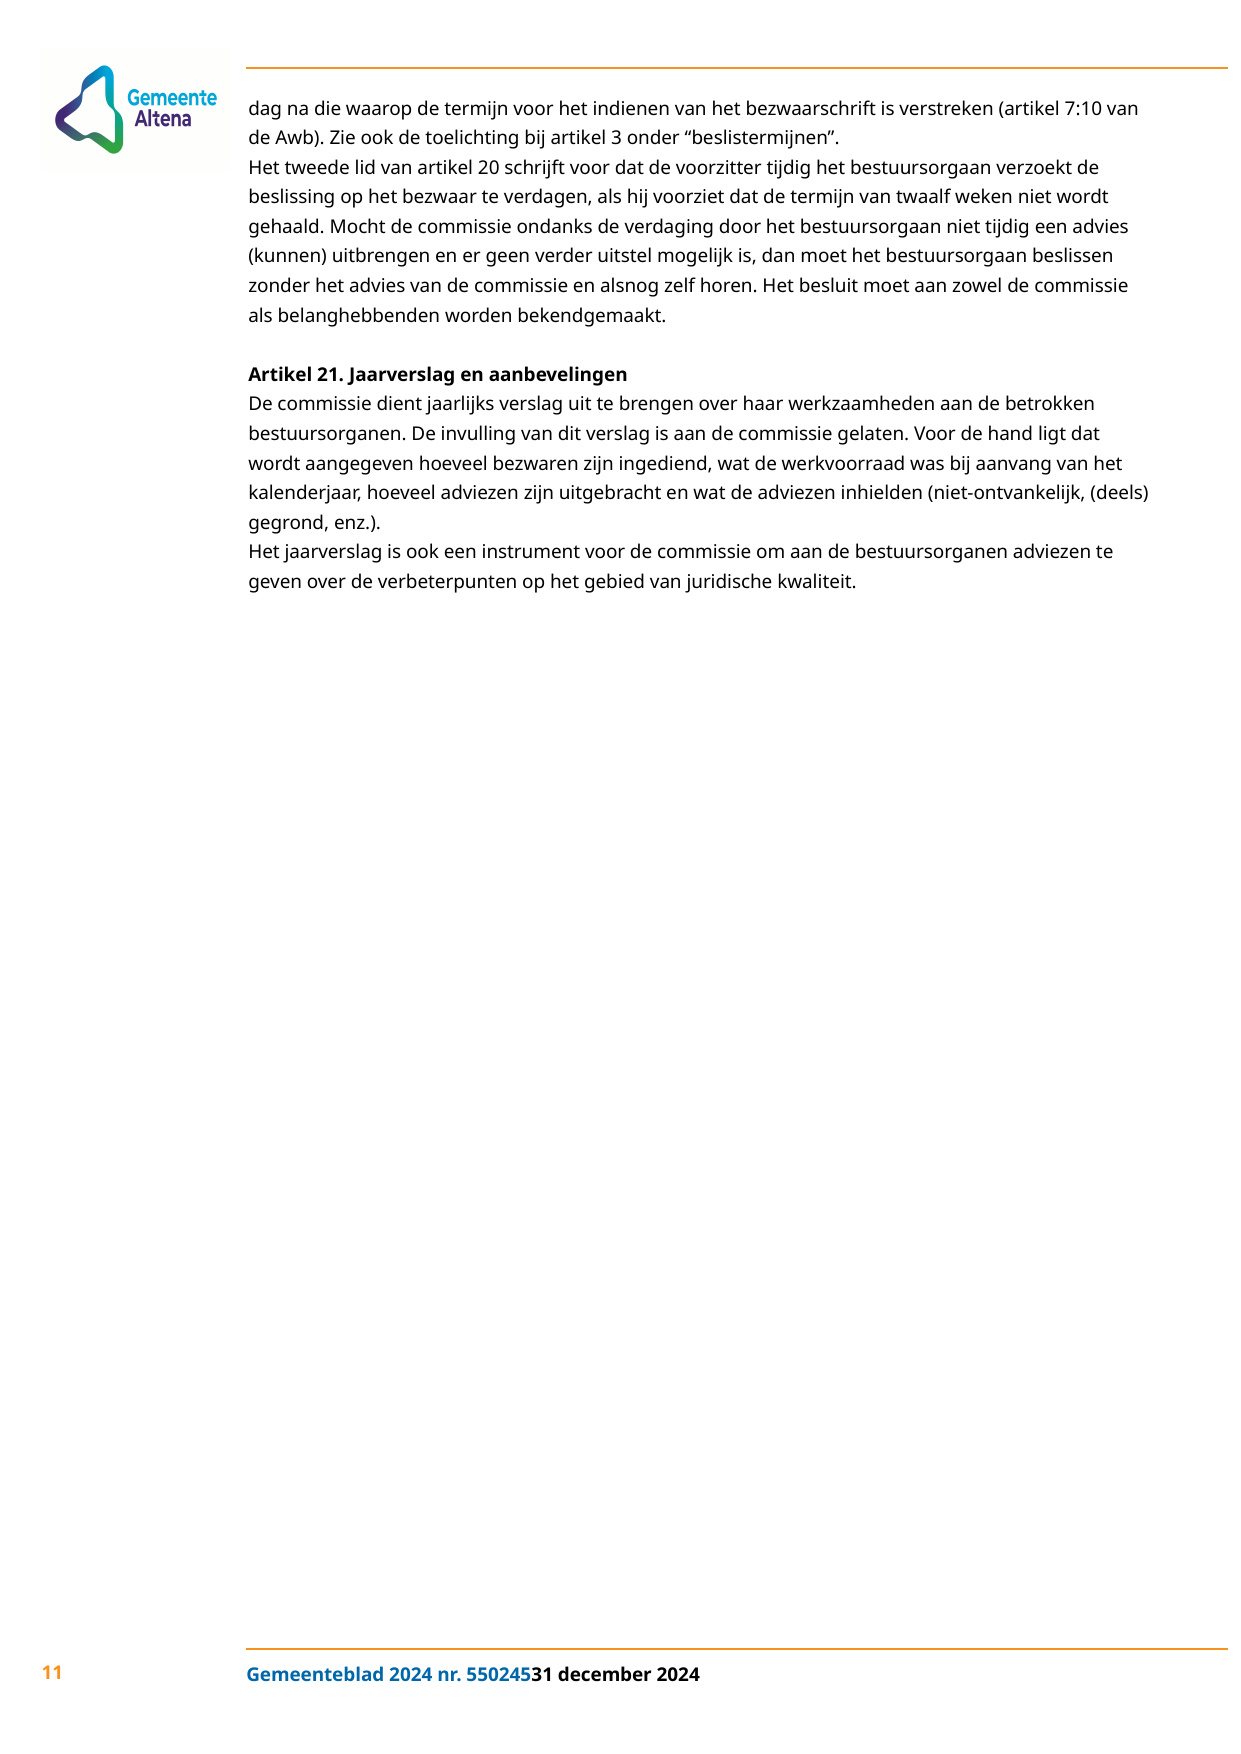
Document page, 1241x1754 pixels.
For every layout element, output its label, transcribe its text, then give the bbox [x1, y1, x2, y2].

text De commissie dient jaarlijks verslag uit te brengen over haar werkzaamheden aan de betrokken bestuursorganen. De invulling van dit verslag is aan de commissie gelaten. Voor de hand ligt dat wordt aangegeven hoeveel bezwaren zijn ingediend, wat de werkvoorraad was bij aanvang van het kalenderjaar, hoeveel adviezen zijn uitgebracht en wat de adviezen inhielden (niet-ontvankelijk, (deels) gegrond, enz.). [248, 391, 1152, 535]
text Het tweede lid van artikel 20 schrijft voor dat de voorzitter tijdig het bestuursorgaan verzoekt de beslissing op het bezwaar te verdagen, als hij voorziet dat de termijn van twaalf weken niet wordt gehaald. Mocht de commissie ondanks de verdaging door het bestuursorgaan niet tijdig een advies (kunnen) uitbrengen en er geen verder uitstel mogelijk is, dan moet het bestuursorgaan beslissen zonder het advies van de commissie en alsnog zelf horen. Het besluit moet aan zowel de commissie als belanghebbenden worden bekendgemaakt. [248, 154, 1152, 328]
text dag na die waarop de termijn voor het indienen van het bezwaarschrift is verstreken (artikel 7:10 van de Awb). Zie ook de toelichting bij artikel 3 onder “beslistermijnen”. [248, 95, 1152, 150]
text Artikel 21. Jaarverslag en aanbevelingen [248, 361, 1152, 387]
text Het jaarverslag is ook een instrument voor de commissie om aan de bestuursorganen adviezen te geven over de verbeterpunten op het gebied van juridische kwaliteit. [248, 538, 1152, 594]
picture [41, 47, 231, 172]
